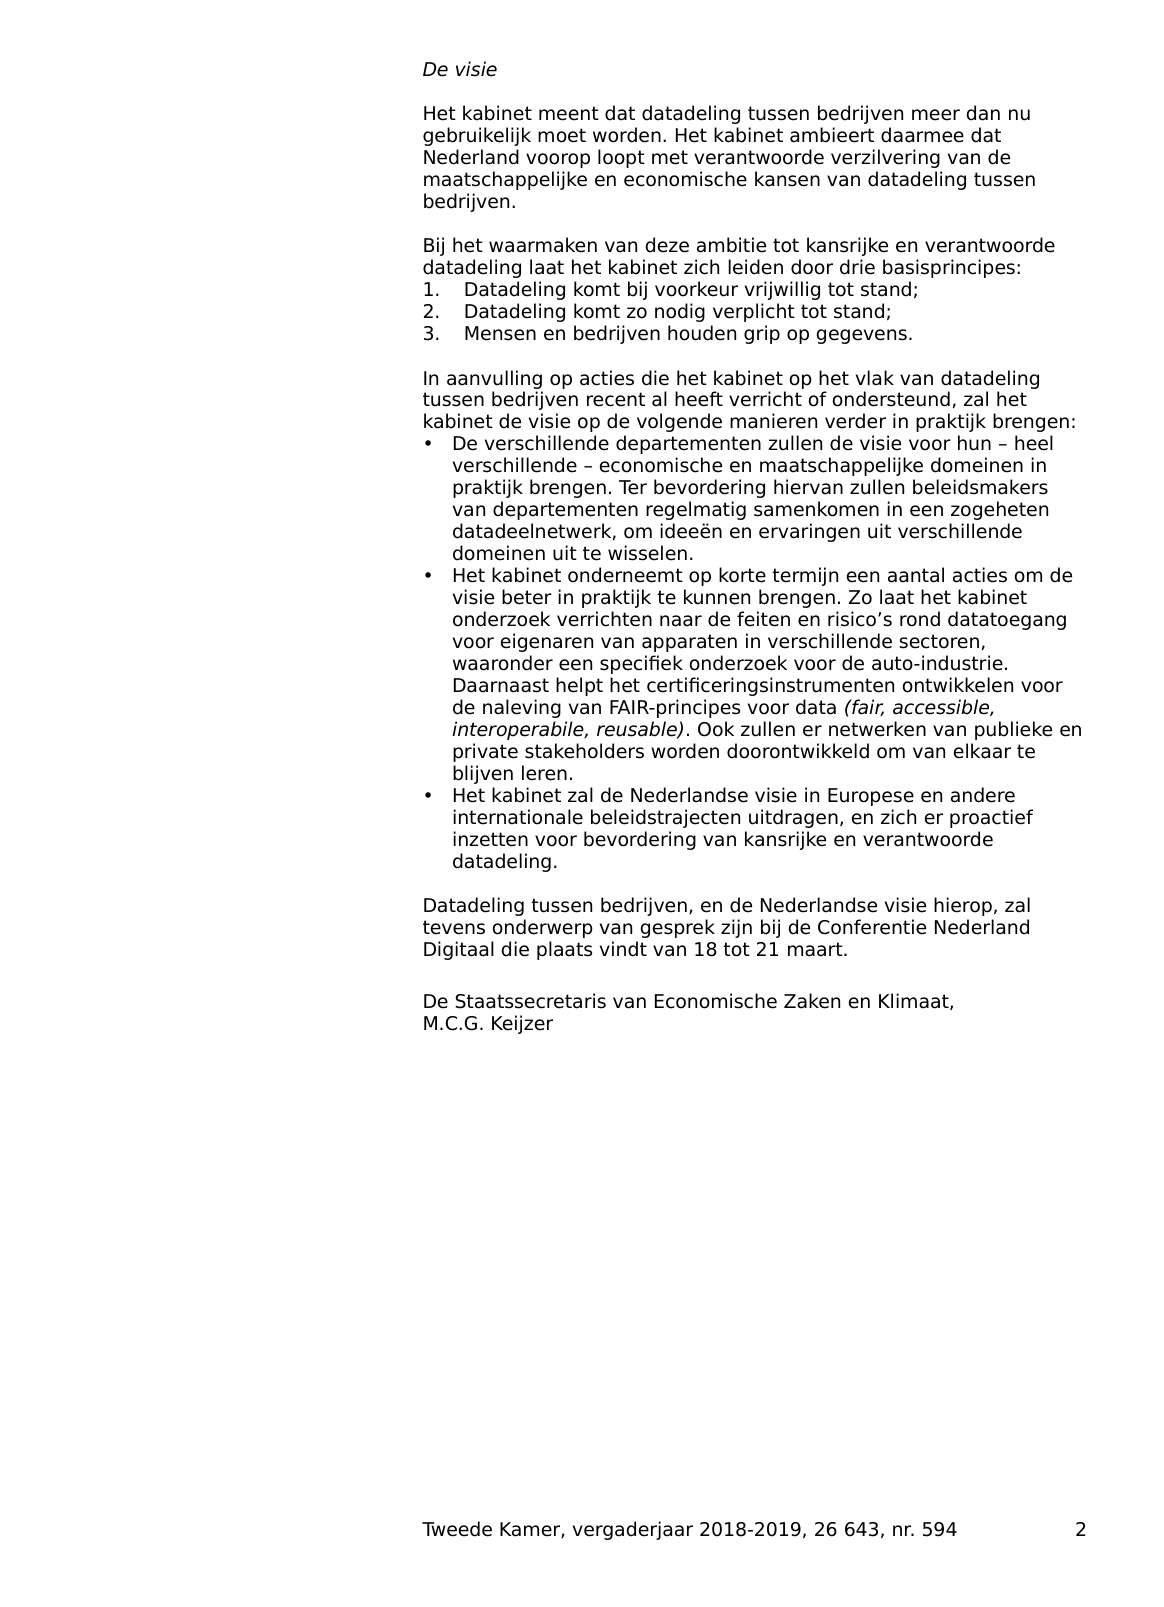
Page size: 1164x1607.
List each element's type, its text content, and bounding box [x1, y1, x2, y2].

text 1. Datadeling komt bij voorkeur vrijwillig tot stand; [422, 279, 1087, 301]
subtitle De visie [422, 59, 1087, 81]
text Het kabinet meent dat datadeling tussen bedrijven meer dan nu gebruikelijk moet worden. Het kabinet ambieert daarmee dat Nederland voorop loopt met verantwoorde verzilvering van de maatschappelijke en economische kansen van datadeling tussen bedrijven. [422, 103, 1087, 213]
text Bij het waarmaken van deze ambitie tot kansrijke en verantwoorde datadeling laat het kabinet zich leiden door drie basisprincipes: [422, 235, 1087, 279]
text Datadeling tussen bedrijven, en de Nederlandse visie hierop, zal tevens onderwerp van gesprek zijn bij de Conferentie Nederland Digitaal die plaats vindt van 18 tot 21 maart. [422, 895, 1087, 961]
text • Het kabinet onderneemt op korte termijn een aantal acties om de visie beter in praktijk te kunnen brengen. Zo laat het kabinet onderzoek verrichten naar de feiten en risico’s rond datatoegang voor eigenaren van apparaten in verschillende sectoren, waaronder een specifiek onderzoek voor de auto-industrie. Daarnaast helpt het certificeringsinstrumenten ontwikkelen voor de naleving van FAIR-principes voor data (fair, accessible, interoperabile, reusable). Ook zullen er netwerken van publieke en private stakeholders worden doorontwikkeld om van elkaar te blijven leren. [422, 565, 1087, 785]
text In aanvulling op acties die het kabinet op het vlak van datadeling tussen bedrijven recent al heeft verricht of ondersteund, zal het kabinet de visie op de volgende manieren verder in praktijk brengen: [422, 367, 1087, 433]
text De Staatssecretaris van Economische Zaken en Klimaat, M.C.G. Keijzer [422, 991, 1087, 1035]
text 3. Mensen en bedrijven houden grip op gegevens. [422, 323, 1087, 345]
text • Het kabinet zal de Nederlandse visie in Europese en andere internationale beleidstrajecten uitdragen, en zich er proactief inzetten voor bevordering van kansrijke en verantwoorde datadeling. [422, 785, 1087, 873]
text • De verschillende departementen zullen de visie voor hun – heel verschillende – economische en maatschappelijke domeinen in praktijk brengen. Ter bevordering hiervan zullen beleidsmakers van departementen regelmatig samenkomen in een zogeheten datadeelnetwerk, om ideeën en ervaringen uit verschillende domeinen uit te wisselen. [422, 433, 1087, 565]
text 2. Datadeling komt zo nodig verplicht tot stand; [422, 301, 1087, 323]
